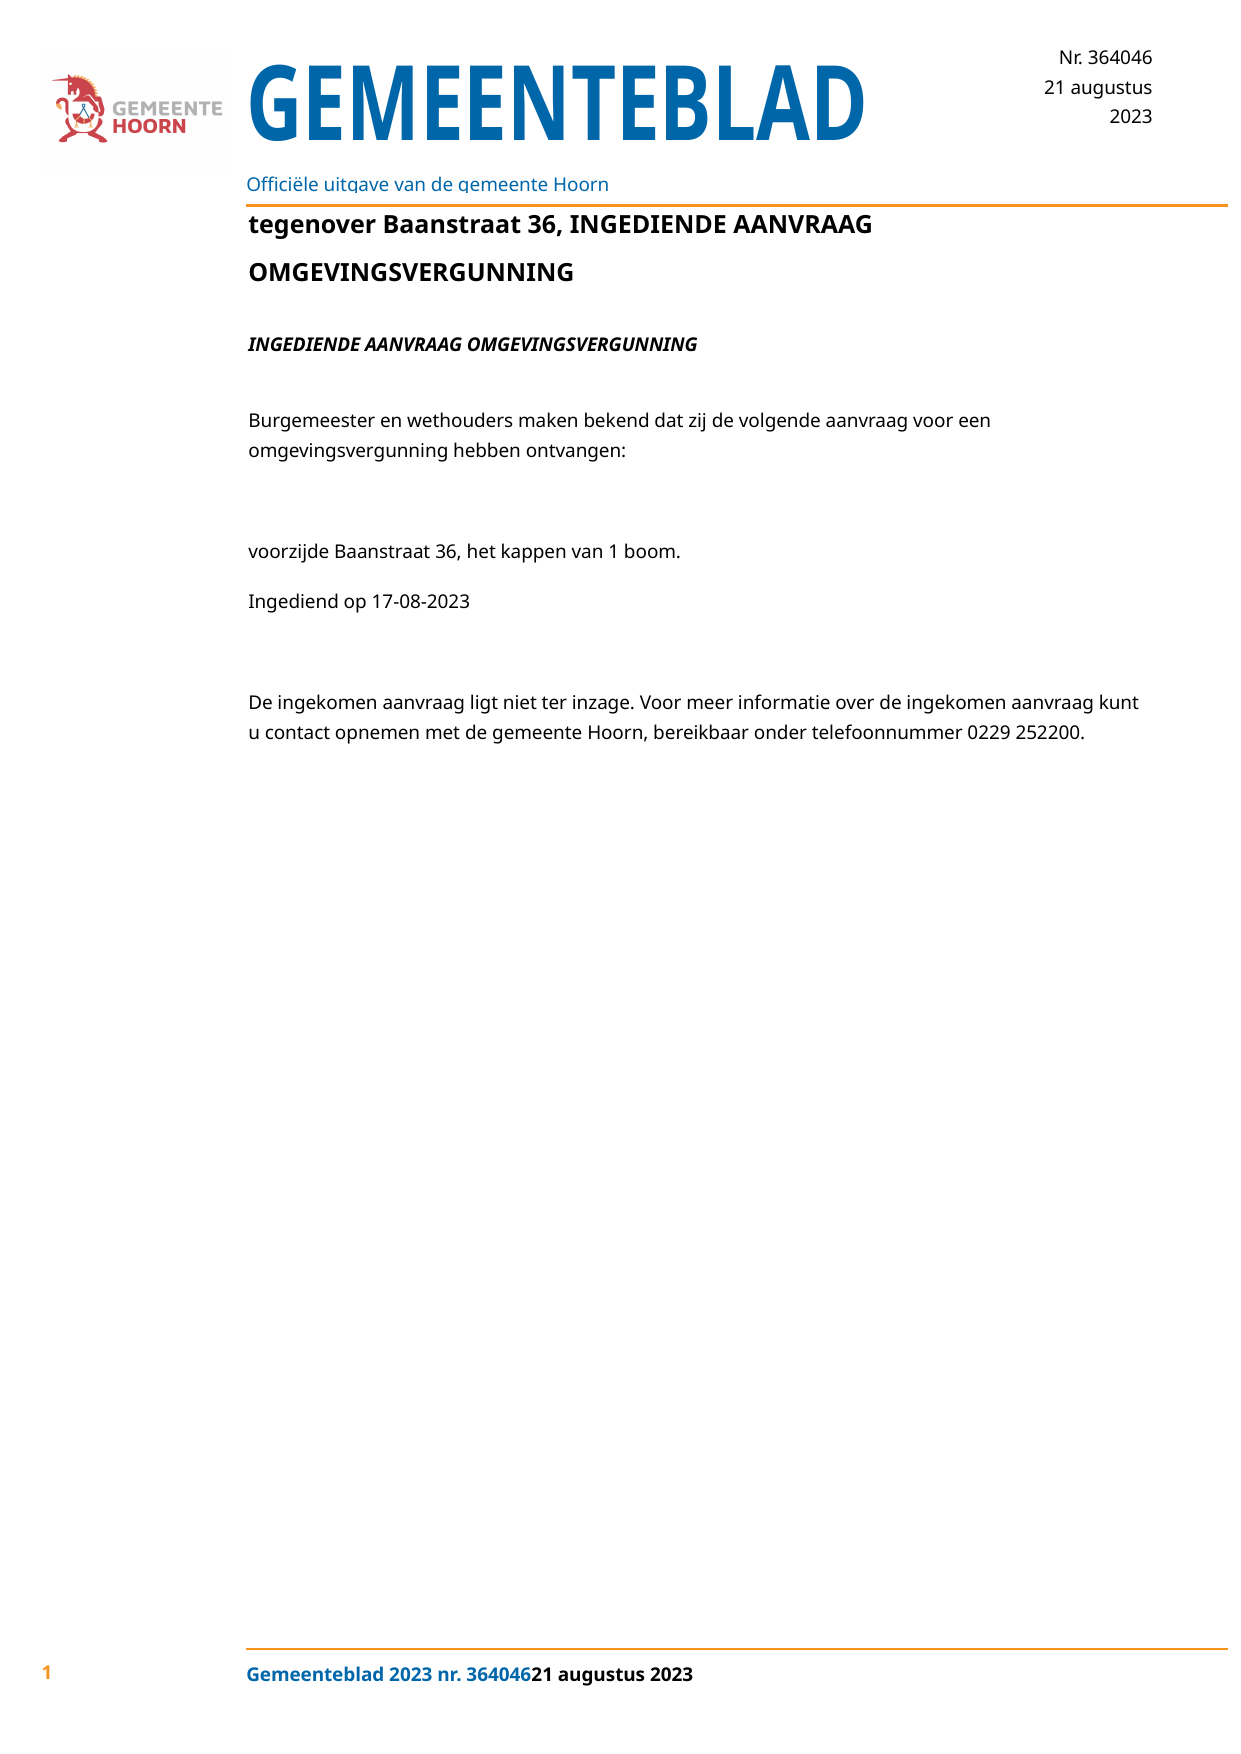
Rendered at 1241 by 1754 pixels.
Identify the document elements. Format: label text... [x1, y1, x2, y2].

text Burgemeester en wethouders maken bekend dat zij de volgende aanvraag voor een omgevingsvergunning hebben ontvangen: [248, 408, 1152, 463]
text voorzijde Baanstraat 36, het kappen van 1 boom. [248, 538, 1152, 564]
picture [41, 47, 231, 172]
text INGEDIENDE AANVRAAG OMGEVINGSVERGUNNING [248, 331, 1152, 357]
text tegenover Baanstraat 36, INGEDIENDE AANVRAAG OMGEVINGSVERGUNNING [248, 207, 1152, 288]
text De ingekomen aanvraag ligt niet ter inzage. Voor meer informatie over de ingekomen aanvraag kunt u contact opnemen met de gemeente Hoorn, bereikbaar onder telefoonnummer 0229 252200. [248, 689, 1152, 744]
text Ingediend op 17-08-2023 [248, 588, 1152, 614]
